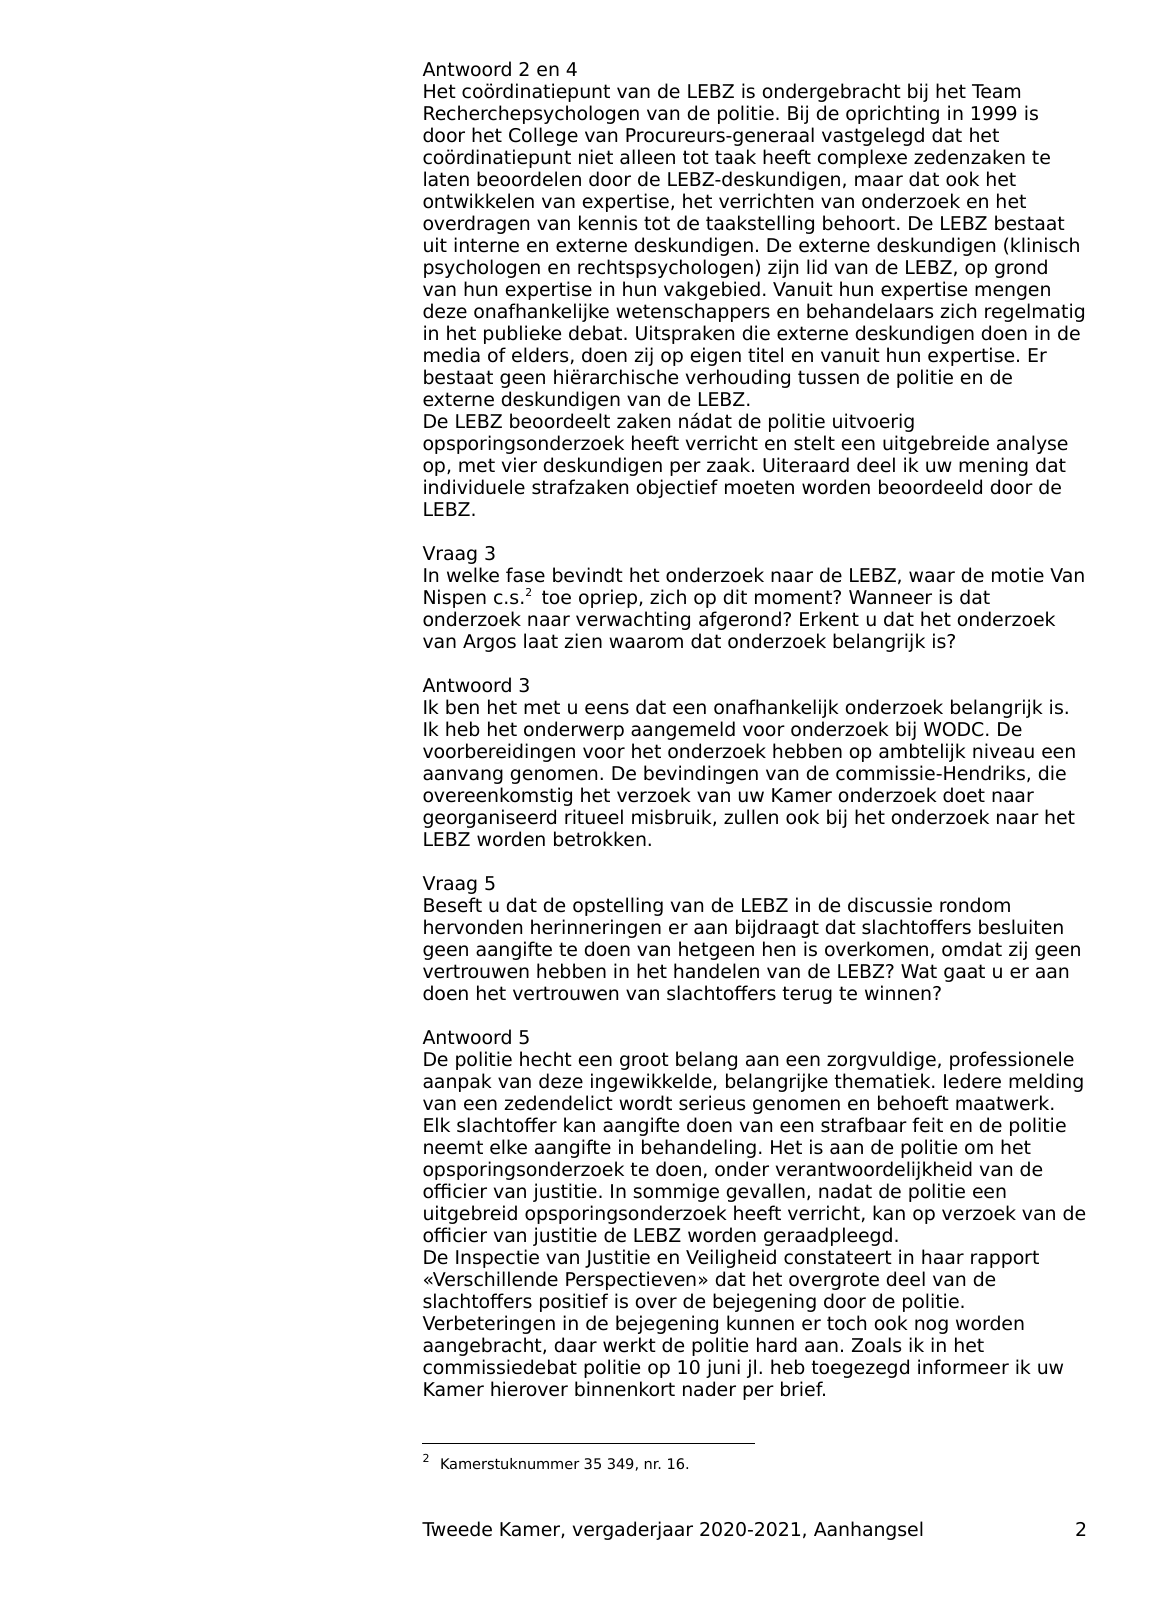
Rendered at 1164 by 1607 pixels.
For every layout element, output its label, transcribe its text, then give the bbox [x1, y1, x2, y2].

text Vraag 3 [422, 543, 1087, 565]
text De politie hecht een groot belang aan een zorgvuldige, professionele aanpak van deze ingewikkelde, belangrijke thematiek. Iedere melding van een zedendelict wordt serieus genomen en behoeft maatwerk. Elk slachtoffer kan aangifte doen van een strafbaar feit en de politie neemt elke aangifte in behandeling. Het is aan de politie om het opsporingsonderzoek te doen, onder verantwoordelijkheid van de officier van justitie. In sommige gevallen, nadat de politie een uitgebreid opsporingsonderzoek heeft verricht, kan op verzoek van de officier van justitie de LEBZ worden geraadpleegd. [422, 1049, 1087, 1247]
text Vraag 5 [422, 873, 1087, 895]
text Antwoord 5 [422, 1027, 1087, 1049]
text In welke fase bevindt het onderzoek naar de LEBZ, waar de motie Van Nispen c.s. toe opriep, zich op dit moment? Wanneer is dat onderzoek naar verwachting afgerond? Erkent u dat het onderzoek van Argos laat zien waarom dat onderzoek belangrijk is? [422, 565, 1087, 653]
text Antwoord 3 [422, 675, 1087, 697]
text Het coördinatiepunt van de LEBZ is ondergebracht bij het Team Recherchepsychologen van de politie. Bij de oprichting in 1999 is door het College van Procureurs-generaal vastgelegd dat het coördinatiepunt niet alleen tot taak heeft complexe zedenzaken te laten beoordelen door de LEBZ-deskundigen, maar dat ook het ontwikkelen van expertise, het verrichten van onderzoek en het overdragen van kennis tot de taakstelling behoort. De LEBZ bestaat uit interne en externe deskundigen. De externe deskundigen (klinisch psychologen en rechtspsychologen) zijn lid van de LEBZ, op grond van hun expertise in hun vakgebied. Vanuit hun expertise mengen deze onafhankelijke wetenschappers en behandelaars zich regelmatig in het publieke debat. Uitspraken die externe deskundigen doen in de media of elders, doen zij op eigen titel en vanuit hun expertise. Er bestaat geen hiërarchische verhouding tussen de politie en de externe deskundigen van de LEBZ. [422, 81, 1087, 411]
text Kamerstuknummer 35 349, nr. 16. [422, 1452, 1087, 1474]
text Ik ben het met u eens dat een onafhankelijk onderzoek belangrijk is. Ik heb het onderwerp aangemeld voor onderzoek bij WODC. De voorbereidingen voor het onderzoek hebben op ambtelijk niveau een aanvang genomen. De bevindingen van de commissie-Hendriks, die overeenkomstig het verzoek van uw Kamer onderzoek doet naar georganiseerd ritueel misbruik, zullen ook bij het onderzoek naar het LEBZ worden betrokken. [422, 697, 1087, 851]
text Antwoord 2 en 4 [422, 59, 1087, 81]
text De Inspectie van Justitie en Veiligheid constateert in haar rapport «Verschillende Perspectieven» dat het overgrote deel van de slachtoffers positief is over de bejegening door de politie. Verbeteringen in de bejegening kunnen er toch ook nog worden aangebracht, daar werkt de politie hard aan. Zoals ik in het commissiedebat politie op 10 juni jl. heb toegezegd informeer ik uw Kamer hierover binnenkort nader per brief. [422, 1247, 1087, 1401]
text De LEBZ beoordeelt zaken nádat de politie uitvoerig opsporingsonderzoek heeft verricht en stelt een uitgebreide analyse op, met vier deskundigen per zaak. Uiteraard deel ik uw mening dat individuele strafzaken objectief moeten worden beoordeeld door de LEBZ. [422, 411, 1087, 521]
text Beseft u dat de opstelling van de LEBZ in de discussie rondom hervonden herinneringen er aan bijdraagt dat slachtoffers besluiten geen aangifte te doen van hetgeen hen is overkomen, omdat zij geen vertrouwen hebben in het handelen van de LEBZ? Wat gaat u er aan doen het vertrouwen van slachtoffers terug te winnen? [422, 895, 1087, 1005]
